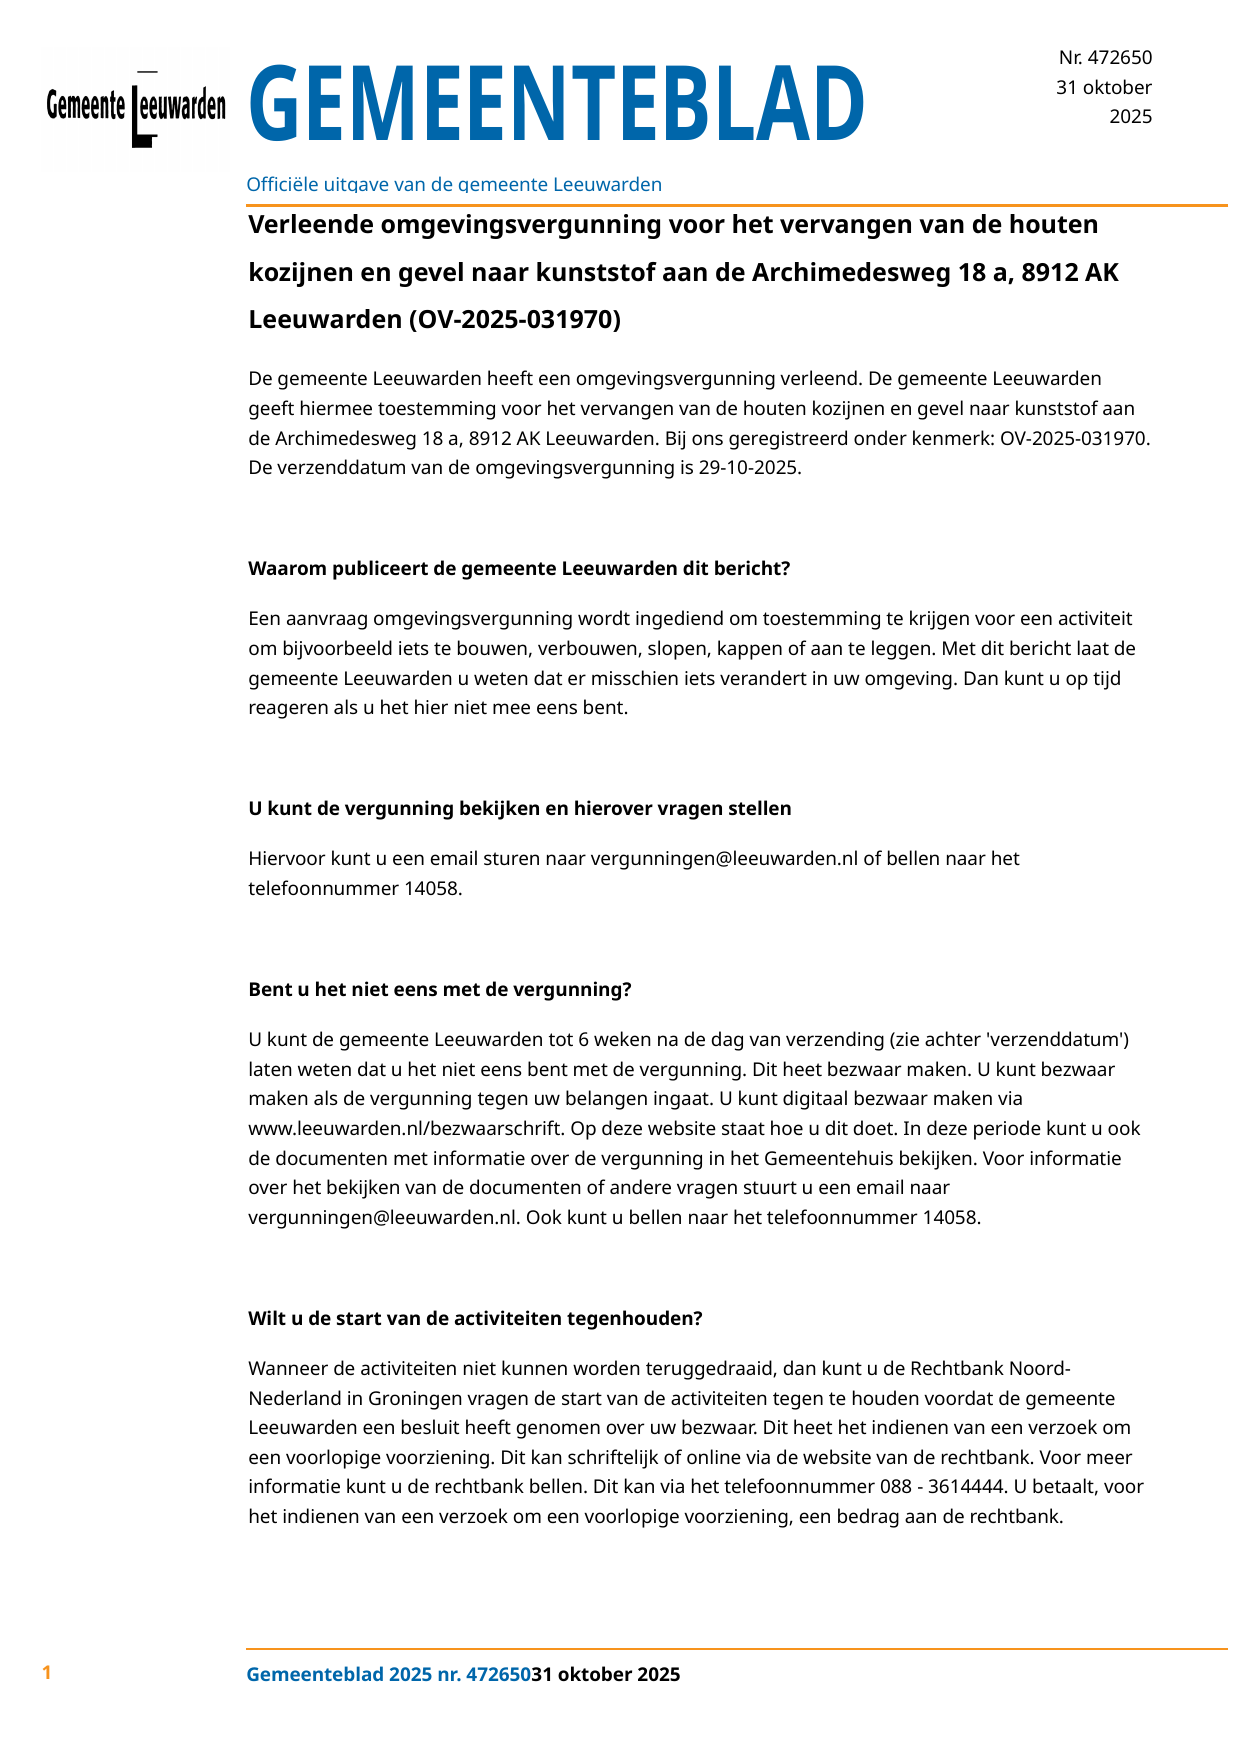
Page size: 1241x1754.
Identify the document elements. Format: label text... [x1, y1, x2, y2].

text Een aanvraag omgevingsvergunning wordt ingediend om toestemming te krijgen voor een activiteit om bijvoorbeeld iets te bouwen, verbouwen, slopen, kappen of aan te leggen. Met dit bericht laat de gemeente Leeuwarden u weten dat er misschien iets verandert in uw omgeving. Dan kunt u op tijd reageren als u het hier niet mee eens bent. [248, 606, 1152, 720]
text U kunt de vergunning bekijken en hierover vragen stellen [248, 795, 1152, 821]
text Waarom publiceert de gemeente Leeuwarden dit bericht? [248, 555, 1152, 581]
text Wanneer de activiteiten niet kunnen worden teruggedraaid, dan kunt u de Rechtbank Noord-Nederland in Groningen vragen de start van de activiteiten tegen te houden voordat de gemeente Leeuwarden een besluit heeft genomen over uw bezwaar. Dit heet het indienen van een verzoek om een voorlopige voorziening. Dit kan schriftelijk of online via de website van de rechtbank. Voor meer informatie kunt u de rechtbank bellen. Dit kan via het telefoonnummer 088 - 3614444. U betaalt, voor het indienen van een verzoek om een voorlopige voorziening, een bedrag aan de rechtbank. [248, 1355, 1152, 1529]
text Hiervoor kunt u een email sturen naar vergunningen@leeuwarden.nl of bellen naar het telefoonnummer 14058. [248, 846, 1152, 901]
picture [41, 47, 231, 172]
text U kunt de gemeente Leeuwarden tot 6 weken na de dag van verzending (zie achter 'verzenddatum') laten weten dat u het niet eens bent met de vergunning. Dit heet bezwaar maken. U kunt bezwaar maken als de vergunning tegen uw belangen ingaat. U kunt digitaal bezwaar maken via www.leeuwarden.nl/bezwaarschrift. Op deze website staat hoe u dit doet. In deze periode kunt u ook de documenten met informatie over de vergunning in het Gemeentehuis bekijken. Voor informatie over het bekijken van de documenten of andere vragen stuurt u een email naar vergunningen@leeuwarden.nl. Ook kunt u bellen naar het telefoonnummer 14058. [248, 1026, 1152, 1229]
text Wilt u de start van de activiteiten tegenhouden? [248, 1305, 1152, 1330]
text Bent u het niet eens met de vergunning? [248, 976, 1152, 1002]
text De gemeente Leeuwarden heeft een omgevingsvergunning verleend. De gemeente Leeuwarden geeft hiermee toestemming voor het vervangen van de houten kozijnen en gevel naar kunststof aan de Archimedesweg 18 a, 8912 AK Leeuwarden. Bij ons geregistreerd onder kenmerk: OV-2025-031970. De verzenddatum van de omgevingsvergunning is 29-10-2025. [248, 366, 1152, 480]
text Verleende omgevingsvergunning voor het vervangen van de houten kozijnen en gevel naar kunststof aan de Archimedesweg 18 a, 8912 AK Leeuwarden (OV-2025-031970) [248, 207, 1152, 336]
